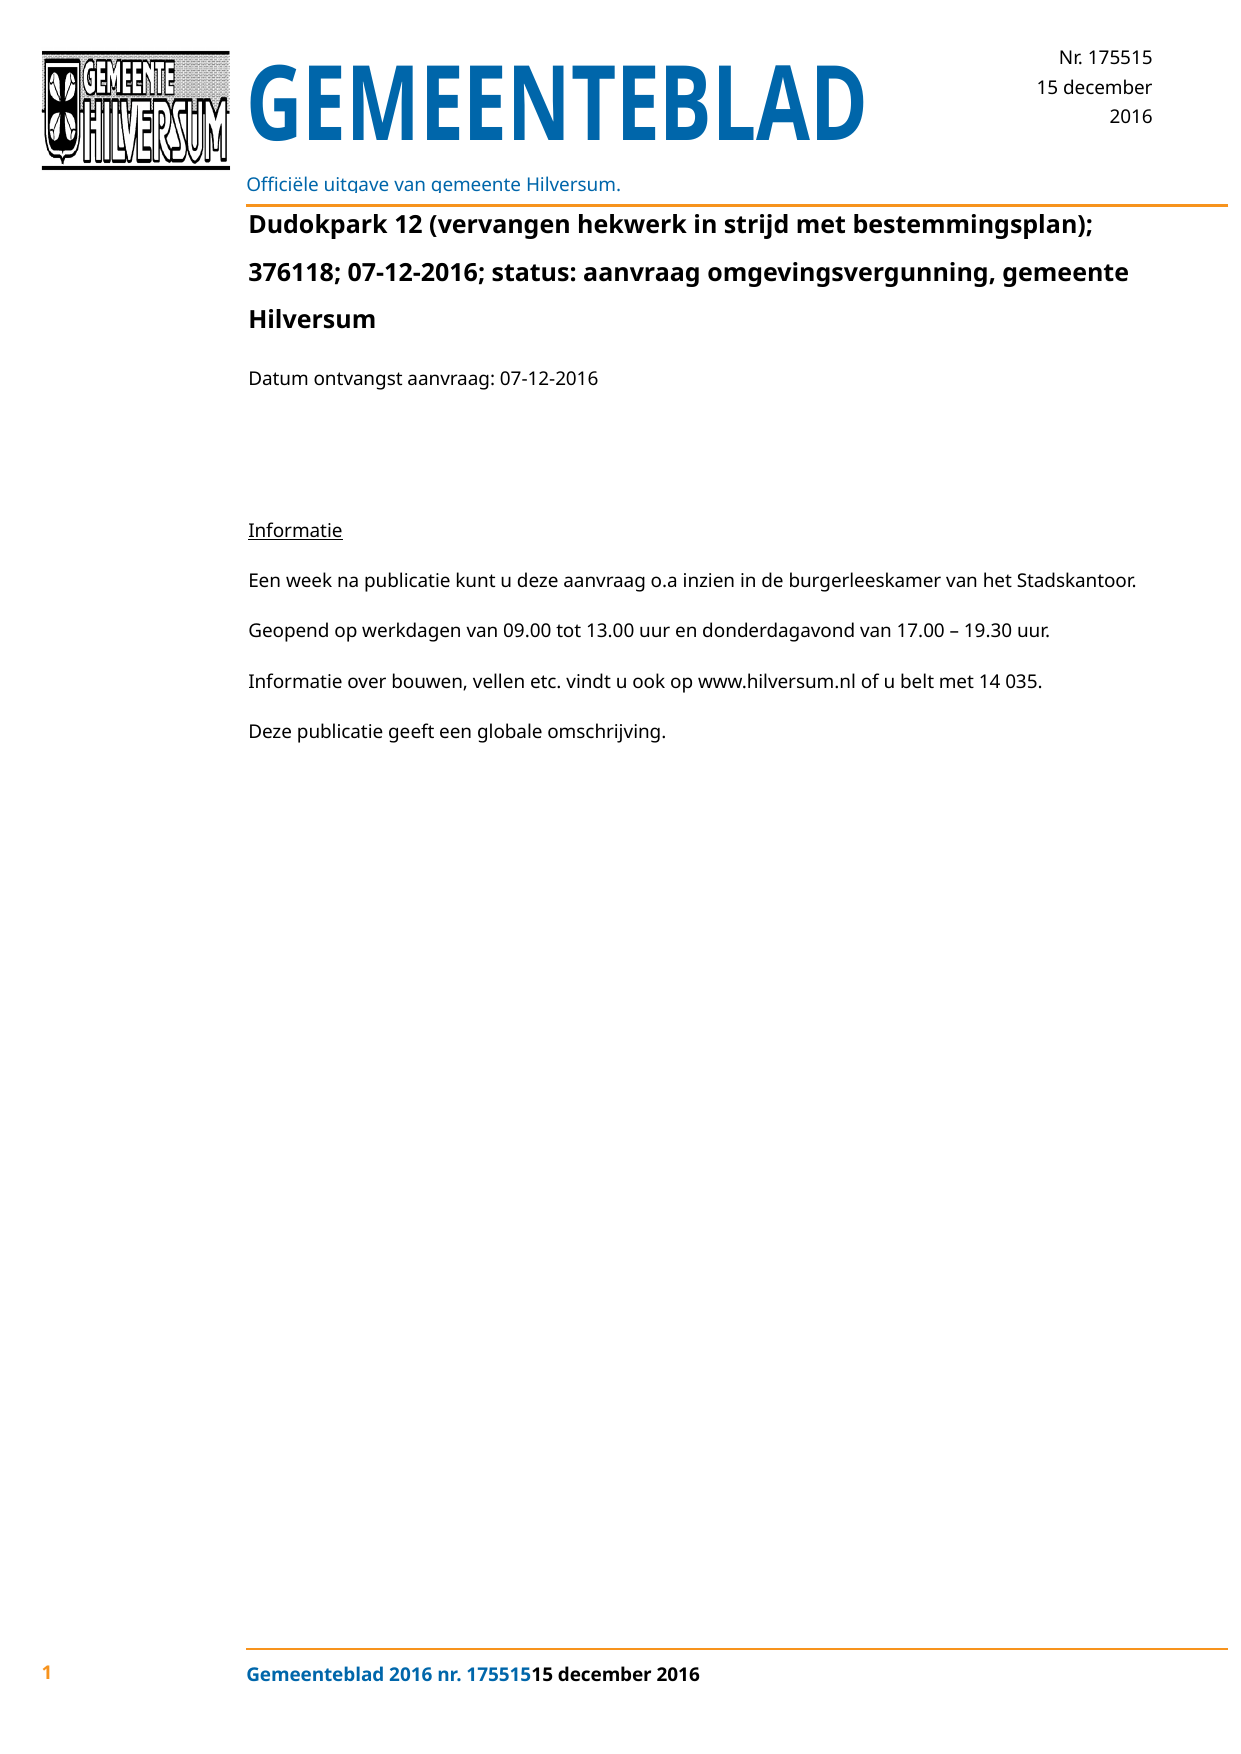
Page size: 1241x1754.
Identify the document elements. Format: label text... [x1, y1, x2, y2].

text Informatie over bouwen, vellen etc. vindt u ook op www.hilversum.nl of u belt met 14 035. [248, 668, 1152, 694]
text Dudokpark 12 (vervangen hekwerk in strijd met bestemmingsplan); 376118; 07-12-2016; status: aanvraag omgevingsvergunning, gemeente Hilversum [248, 207, 1152, 336]
picture [41, 47, 231, 172]
text Informatie [248, 517, 1152, 542]
text Een week na publicatie kunt u deze aanvraag o.a inzien in de burgerleeskamer van het Stadskantoor. [248, 567, 1152, 593]
text Datum ontvangst aanvraag: 07-12-2016 [248, 366, 1152, 391]
text Deze publicatie geeft een globale omschrijving. [248, 718, 1152, 744]
text Geopend op werkdagen van 09.00 tot 13.00 uur en donderdagavond van 17.00 – 19.30 uur. [248, 618, 1152, 643]
